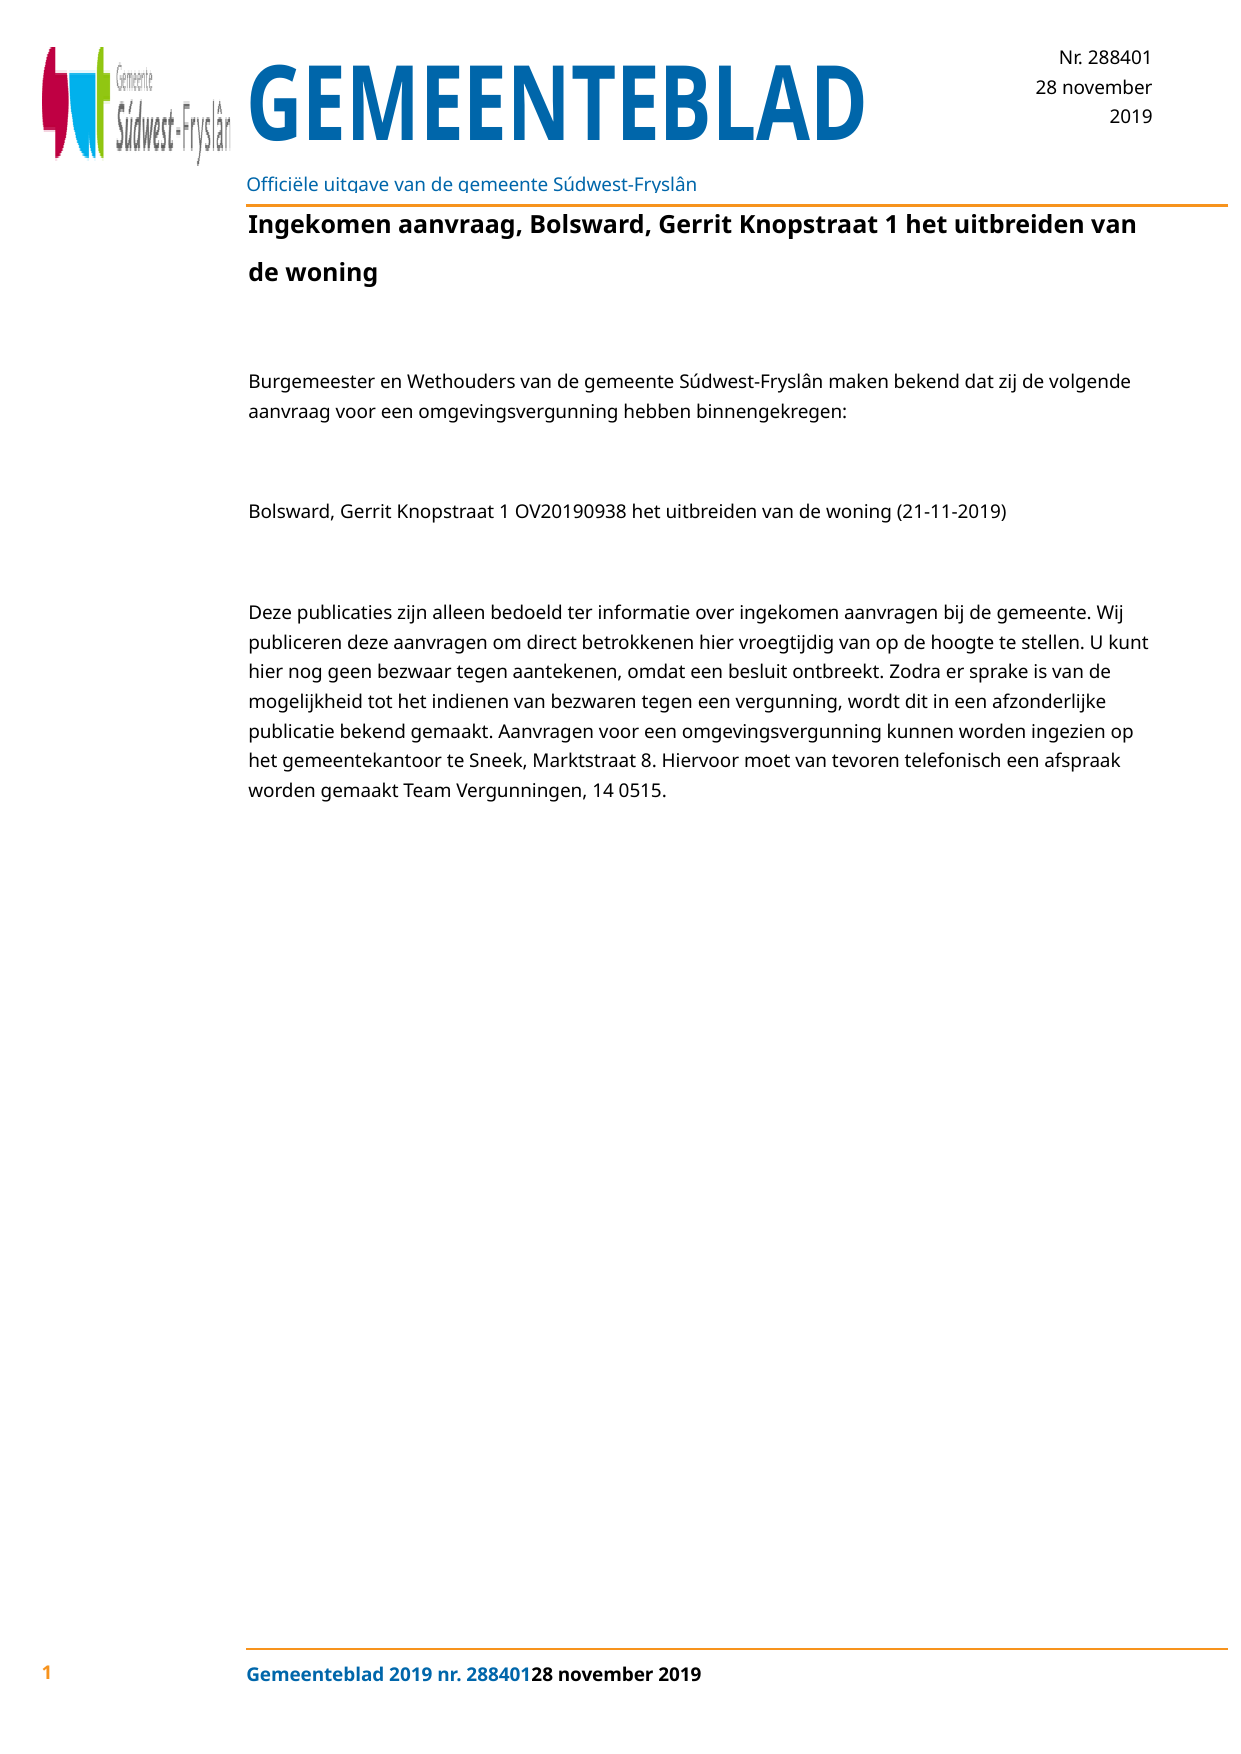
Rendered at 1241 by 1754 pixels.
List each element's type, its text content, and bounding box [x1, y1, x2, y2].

text Ingekomen aanvraag, Bolsward, Gerrit Knopstraat 1 het uitbreiden van de woning [248, 207, 1152, 288]
picture [41, 47, 231, 172]
text Burgemeester en Wethouders van de gemeente Súdwest-Fryslân maken bekend dat zij de volgende aanvraag voor een omgevingsvergunning hebben binnengekregen: [248, 368, 1152, 424]
text Bolsward, Gerrit Knopstraat 1 OV20190938 het uitbreiden van de woning (21-11-2019) [248, 499, 1152, 524]
text Deze publicaties zijn alleen bedoeld ter informatie over ingekomen aanvragen bij de gemeente. Wij publiceren deze aanvragen om direct betrokkenen hier vroegtijdig van op de hoogte te stellen. U kunt hier nog geen bezwaar tegen aantekenen, omdat een besluit ontbreekt. Zodra er sprake is van de mogelijkheid tot het indienen van bezwaren tegen een vergunning, wordt dit in een afzonderlijke publicatie bekend gemaakt. Aanvragen voor een omgevingsvergunning kunnen worden ingezien op het gemeentekantoor te Sneek, Marktstraat 8. Hiervoor moet van tevoren telefonisch een afspraak worden gemaakt Team Vergunningen, 14 0515. [248, 599, 1152, 803]
